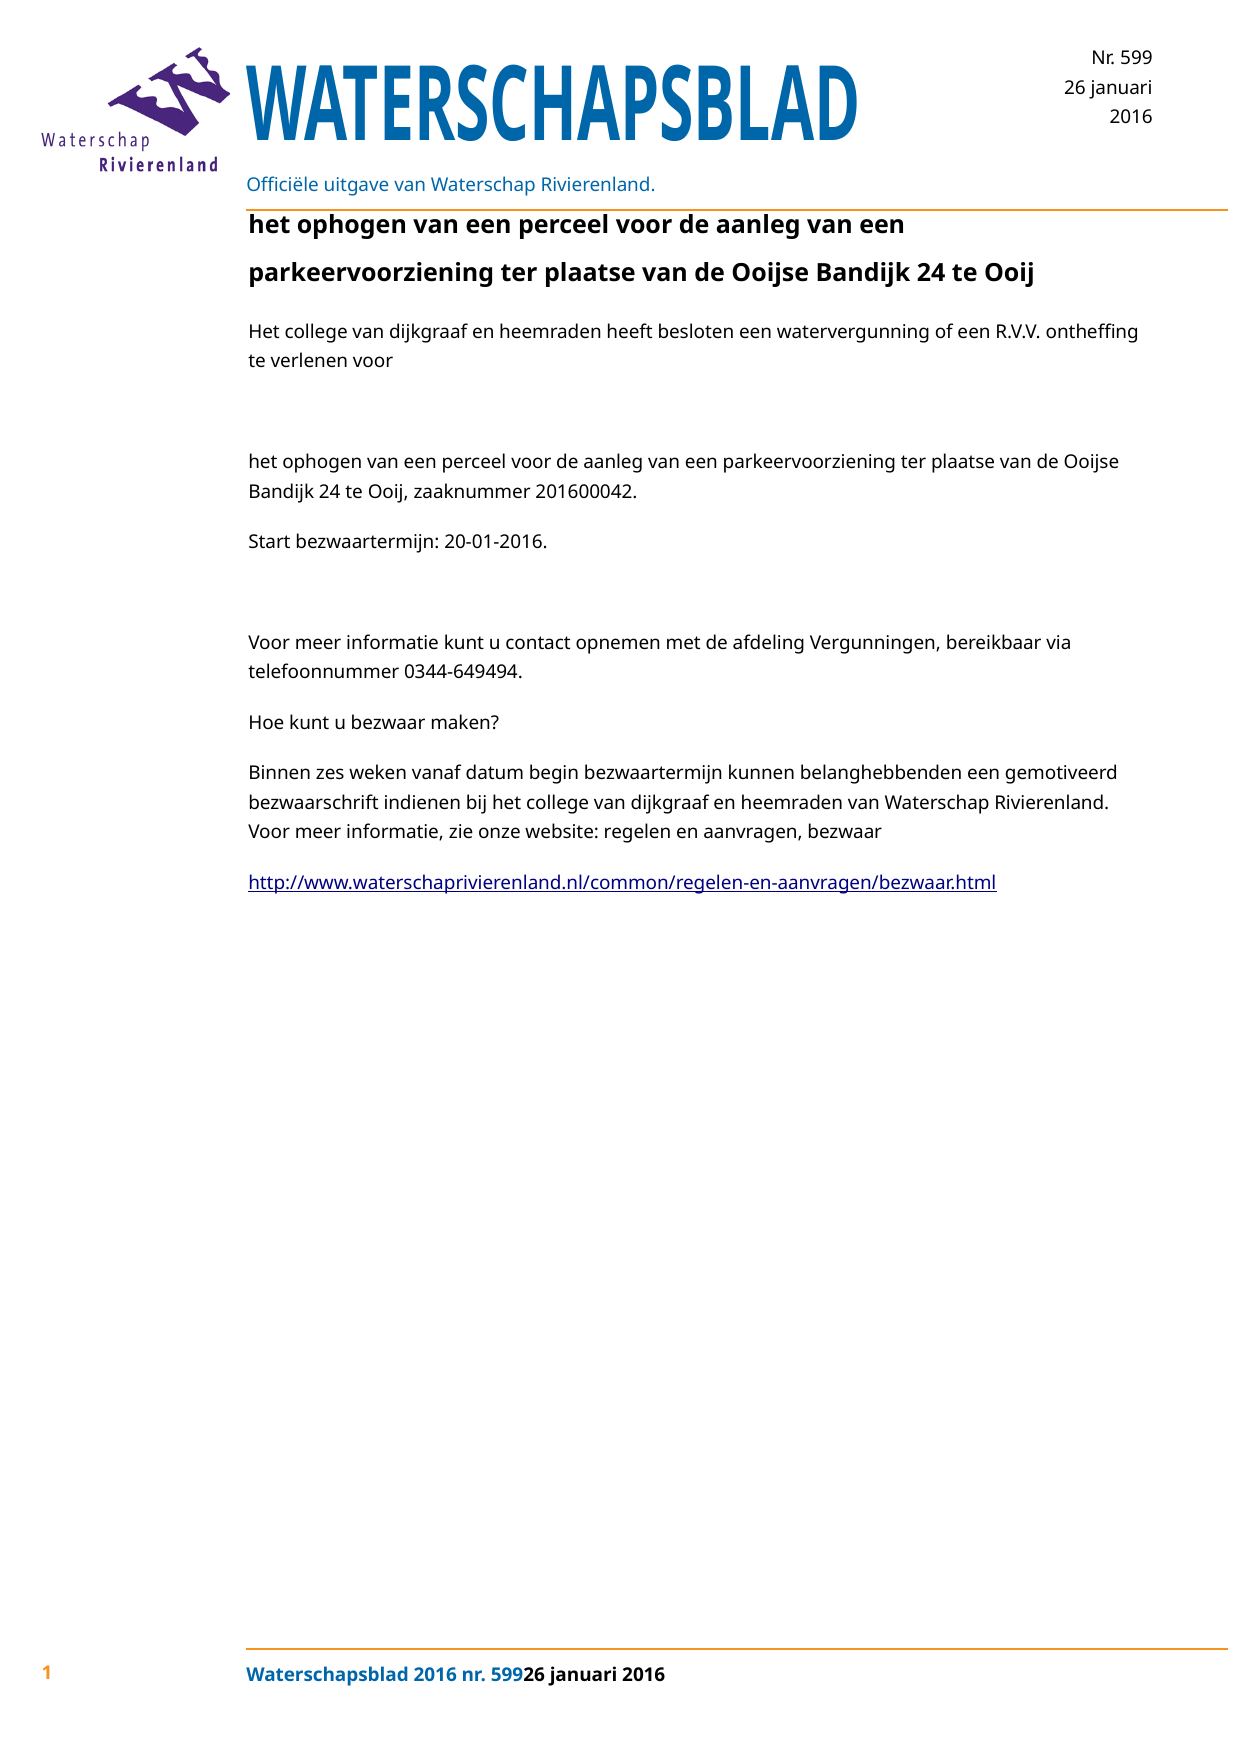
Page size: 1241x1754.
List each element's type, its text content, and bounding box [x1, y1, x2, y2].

text Start bezwaartermijn: 20-01-2016. [248, 528, 1152, 554]
text Het college van dijkgraaf en heemraden heeft besloten een watervergunning of een R.V.V. ontheffing te verlenen voor [248, 318, 1152, 373]
picture [41, 47, 231, 172]
text het ophogen van een perceel voor de aanleg van een parkeervoorziening ter plaatse van de Ooijse Bandijk 24 te Ooij, zaaknummer 201600042. [248, 448, 1152, 504]
text Hoe kunt u bezwaar maken? [248, 709, 1152, 735]
text het ophogen van een perceel voor de aanleg van een parkeervoorziening ter plaatse van de Ooijse Bandijk 24 te Ooij [248, 211, 1152, 288]
text Voor meer informatie kunt u contact opnemen met de afdeling Vergunningen, bereikbaar via telefoonnummer 0344-649494. [248, 629, 1152, 684]
text http://www.waterschaprivierenland.nl/common/regelen-en-aanvragen/bezwaar.html [248, 869, 1152, 895]
text Binnen zes weken vanaf datum begin bezwaartermijn kunnen belanghebbenden een gemotiveerd bezwaarschrift indienen bij het college van dijkgraaf en heemraden van Waterschap Rivierenland. Voor meer informatie, zie onze website: regelen en aanvragen, bezwaar [248, 759, 1152, 844]
